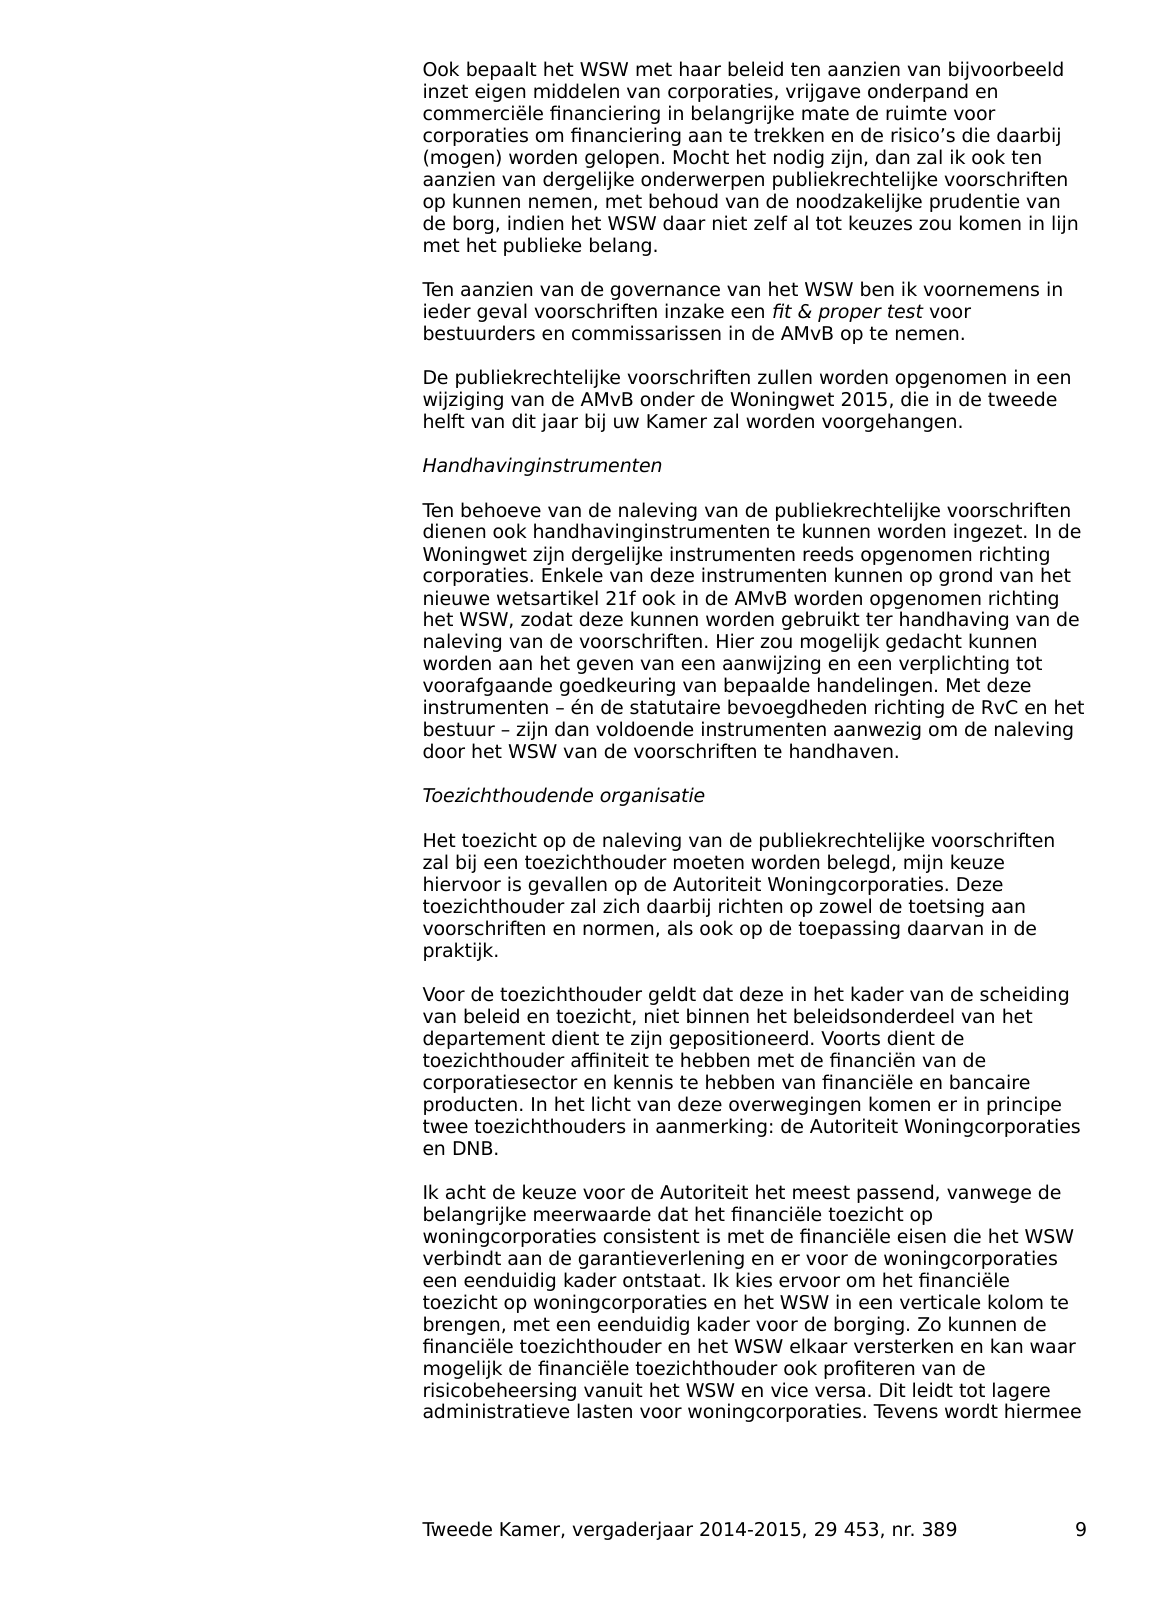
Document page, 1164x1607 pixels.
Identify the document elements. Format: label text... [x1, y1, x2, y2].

text De publiekrechtelijke voorschriften zullen worden opgenomen in een wijziging van de AMvB onder de Woningwet 2015, die in de tweede helft van dit jaar bij uw Kamer zal worden voorgehangen. [422, 367, 1087, 433]
text Ik acht de keuze voor de Autoriteit het meest passend, vanwege de belangrijke meerwaarde dat het financiële toezicht op woningcorporaties consistent is met de financiële eisen die het WSW verbindt aan de garantieverlening en er voor de woningcorporaties een eenduidig kader ontstaat. Ik kies ervoor om het financiële toezicht op woningcorporaties en het WSW in een verticale kolom te brengen, met een eenduidig kader voor de borging. Zo kunnen de financiële toezichthouder en het WSW elkaar versterken en kan waar mogelijk de financiële toezichthouder ook profiteren van de risicobeheersing vanuit het WSW en vice versa. Dit leidt tot lagere administratieve lasten voor woningcorporaties. Tevens wordt hiermee [422, 1182, 1087, 1423]
subtitle Handhavinginstrumenten [422, 455, 1087, 477]
text Ten behoeve van de naleving van de publiekrechtelijke voorschriften dienen ook handhavinginstrumenten te kunnen worden ingezet. In de Woningwet zijn dergelijke instrumenten reeds opgenomen richting corporaties. Enkele van deze instrumenten kunnen op grond van het nieuwe wetsartikel 21f ook in de AMvB worden opgenomen richting het WSW, zodat deze kunnen worden gebruikt ter handhaving van de naleving van de voorschriften. Hier zou mogelijk gedacht kunnen worden aan het geven van een aanwijzing en een verplichting tot voorafgaande goedkeuring van bepaalde handelingen. Met deze instrumenten – én de statutaire bevoegdheden richting de RvC en het bestuur – zijn dan voldoende instrumenten aanwezig om de naleving door het WSW van de voorschriften te handhaven. [422, 499, 1087, 763]
subtitle Toezichthoudende organisatie [422, 785, 1087, 807]
text Het toezicht op de naleving van de publiekrechtelijke voorschriften zal bij een toezichthouder moeten worden belegd, mijn keuze hiervoor is gevallen op de Autoriteit Woningcorporaties. Deze toezichthouder zal zich daarbij richten op zowel de toetsing aan voorschriften en normen, als ook op de toepassing daarvan in de praktijk. [422, 829, 1087, 961]
text Ook bepaalt het WSW met haar beleid ten aanzien van bijvoorbeeld inzet eigen middelen van corporaties, vrijgave onderpand en commerciële financiering in belangrijke mate de ruimte voor corporaties om financiering aan te trekken en de risico’s die daarbij (mogen) worden gelopen. Mocht het nodig zijn, dan zal ik ook ten aanzien van dergelijke onderwerpen publiekrechtelijke voorschriften op kunnen nemen, met behoud van de noodzakelijke prudentie van de borg, indien het WSW daar niet zelf al tot keuzes zou komen in lijn met het publieke belang. [422, 59, 1087, 257]
text Ten aanzien van de governance van het WSW ben ik voornemens in ieder geval voorschriften inzake een fit & proper test voor bestuurders en commissarissen in de AMvB op te nemen. [422, 279, 1087, 345]
text Voor de toezichthouder geldt dat deze in het kader van de scheiding van beleid en toezicht, niet binnen het beleidsonderdeel van het departement dient te zijn gepositioneerd. Voorts dient de toezichthouder affiniteit te hebben met de financiën van de corporatiesector en kennis te hebben van financiële en bancaire producten. In het licht van deze overwegingen komen er in principe twee toezichthouders in aanmerking: de Autoriteit Woningcorporaties en DNB. [422, 984, 1087, 1159]
